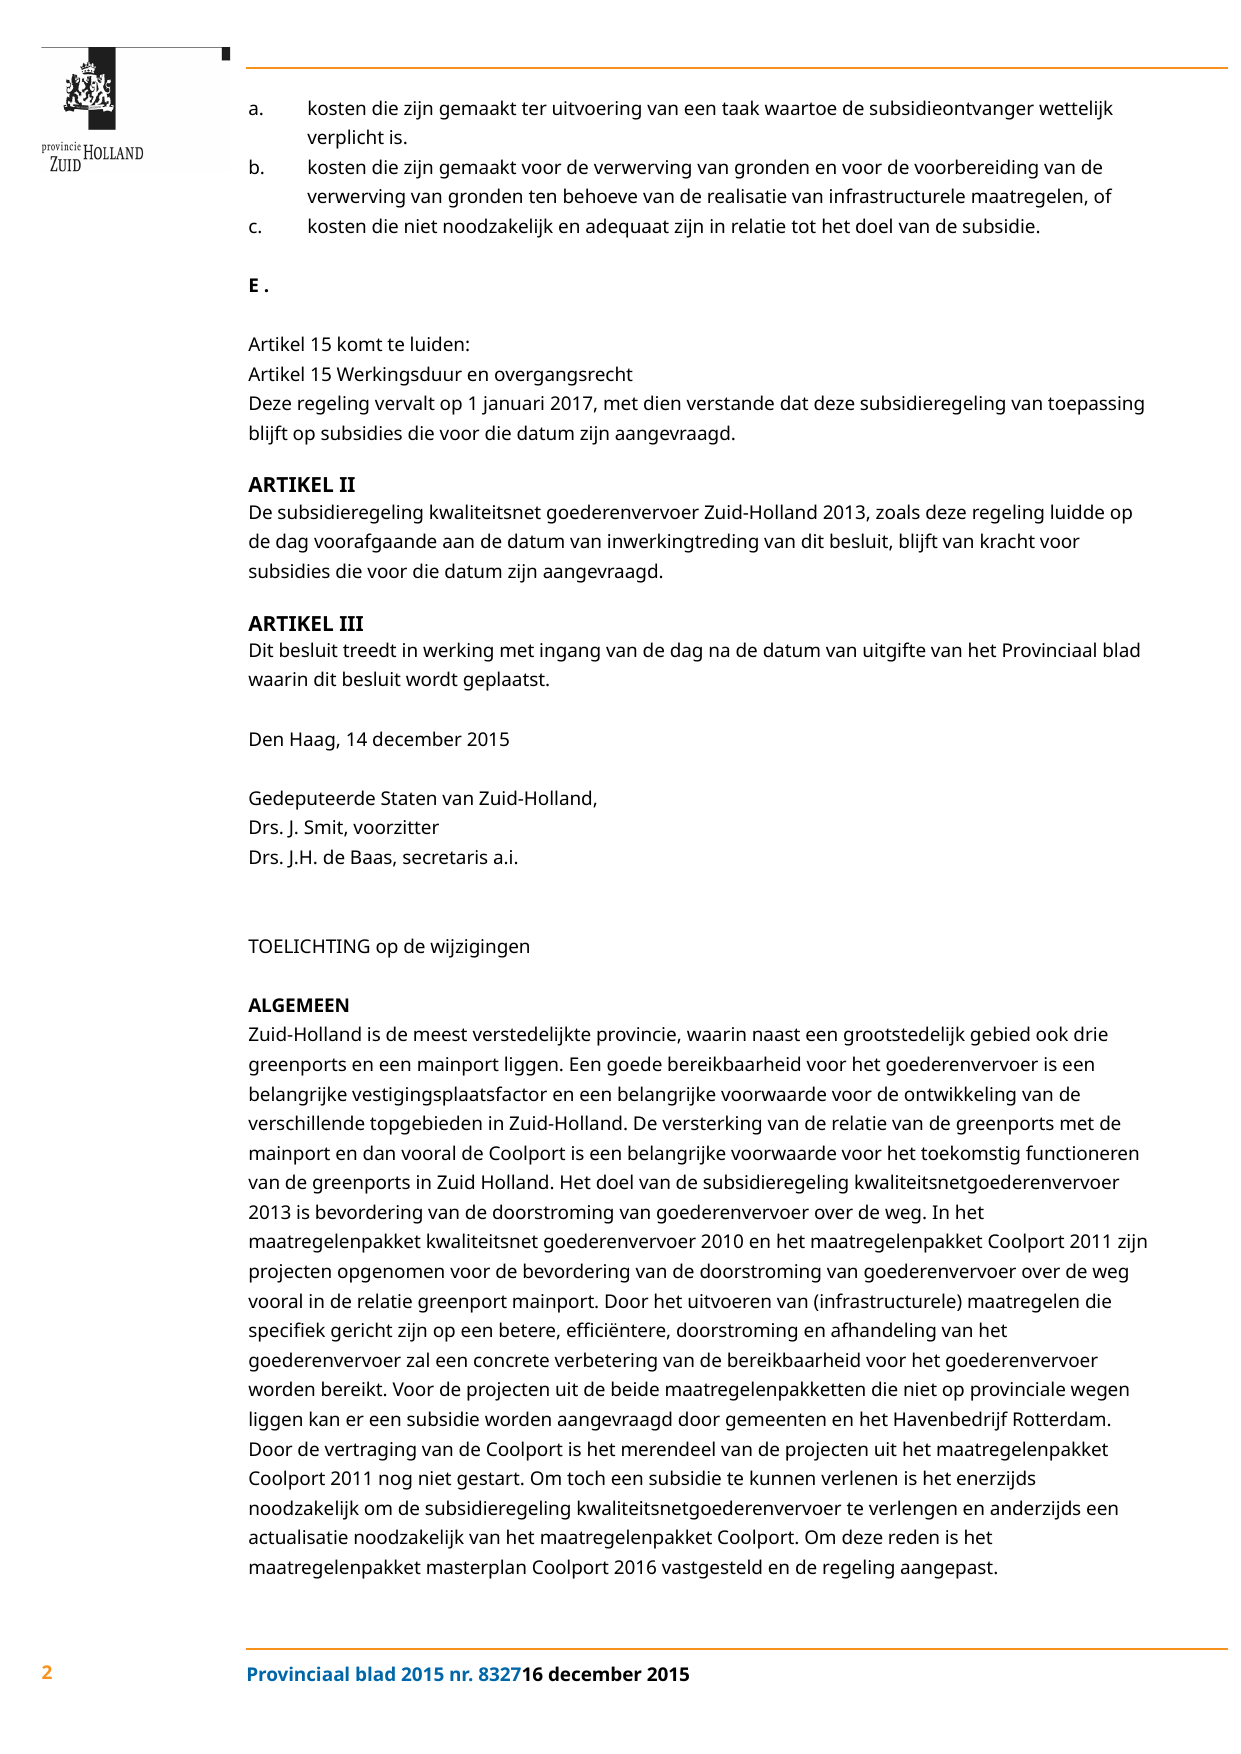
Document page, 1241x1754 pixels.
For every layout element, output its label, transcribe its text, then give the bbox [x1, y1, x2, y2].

text Drs. J. Smit, voorzitter [248, 814, 1152, 840]
text Gedeputeerde Staten van Zuid-Holland, [248, 785, 1152, 811]
text Artikel 15 Werkingsduur en overgangsrecht [248, 361, 1152, 387]
text Artikel 15 komt te luiden: [248, 331, 1152, 357]
text ARTIKEL II [248, 471, 1152, 499]
text Deze regeling vervalt op 1 januari 2017, met dien verstande dat deze subsidieregeling van toepassing blijft op subsidies die voor die datum zijn aangevraagd. [248, 391, 1152, 446]
text E . [248, 272, 1152, 298]
text Zuid-Holland is de meest verstedelijkte provincie, waarin naast een grootstedelijk gebied ook drie greenports en een mainport liggen. Een goede bereikbaarheid voor het goederenvervoer is een belangrijke vestigingsplaatsfactor en een belangrijke voorwaarde voor de ontwikkeling van de verschillende topgebieden in Zuid-Holland. De versterking van de relatie van de greenports met de mainport en dan vooral de Coolport is een belangrijke voorwaarde voor het toekomstig functioneren van de greenports in Zuid Holland. Het doel van de subsidieregeling kwaliteitsnetgoederenvervoer 2013 is bevordering van de doorstroming van goederenvervoer over de weg. In het maatregelenpakket kwaliteitsnet goederenvervoer 2010 en het maatregelenpakket Coolport 2011 zijn projecten opgenomen voor de bevordering van de doorstroming van goederenvervoer over de weg vooral in de relatie greenport mainport. Door het uitvoeren van (infrastructurele) maatregelen die specifiek gericht zijn op een betere, efficiëntere, doorstroming en afhandeling van het goederenvervoer zal een concrete verbetering van de bereikbaarheid voor het goederenvervoer worden bereikt. Voor de projecten uit de beide maatregelenpakketten die niet op provinciale wegen liggen kan er een subsidie worden aangevraagd door gemeenten en het Havenbedrijf Rotterdam. Door de vertraging van de Coolport is het merendeel van de projecten uit het maatregelenpakket Coolport 2011 nog niet gestart. Om toch een subsidie te kunnen verlenen is het enerzijds noodzakelijk om de subsidieregeling kwaliteitsnetgoederenvervoer te verlengen en anderzijds een actualisatie noodzakelijk van het maatregelenpakket Coolport. Om deze reden is het maatregelenpakket masterplan Coolport 2016 vastgesteld en de regeling aangepast. [248, 1022, 1152, 1580]
text Den Haag, 14 december 2015 [248, 726, 1152, 752]
list kosten die niet noodzakelijk en adequaat zijn in relatie tot het doel van de subsidie. [248, 213, 1152, 239]
text ALGEMEEN [248, 992, 1152, 1018]
text TOELICHTING op de wijzigingen [248, 933, 1152, 959]
list kosten die zijn gemaakt ter uitvoering van een taak waartoe de subsidieontvanger wettelijk verplicht is. [248, 95, 1152, 150]
text Dit besluit treedt in werking met ingang van de dag na de datum van uitgifte van het Provinciaal blad waarin dit besluit wordt geplaatst. [248, 637, 1152, 692]
list kosten die zijn gemaakt voor de verwerving van gronden en voor de voorbereiding van de verwerving van gronden ten behoeve van de realisatie van infrastructurele maatregelen, of [248, 154, 1152, 209]
text ARTIKEL III [248, 609, 1152, 637]
text De subsidieregeling kwaliteitsnet goederenvervoer Zuid-Holland 2013, zoals deze regeling luidde op de dag voorafgaande aan de datum van inwerkingtreding van dit besluit, blijft van kracht voor subsidies die voor die datum zijn aangevraagd. [248, 499, 1152, 584]
text Drs. J.H. de Baas, secretaris a.i. [248, 844, 1152, 870]
picture [41, 47, 231, 172]
